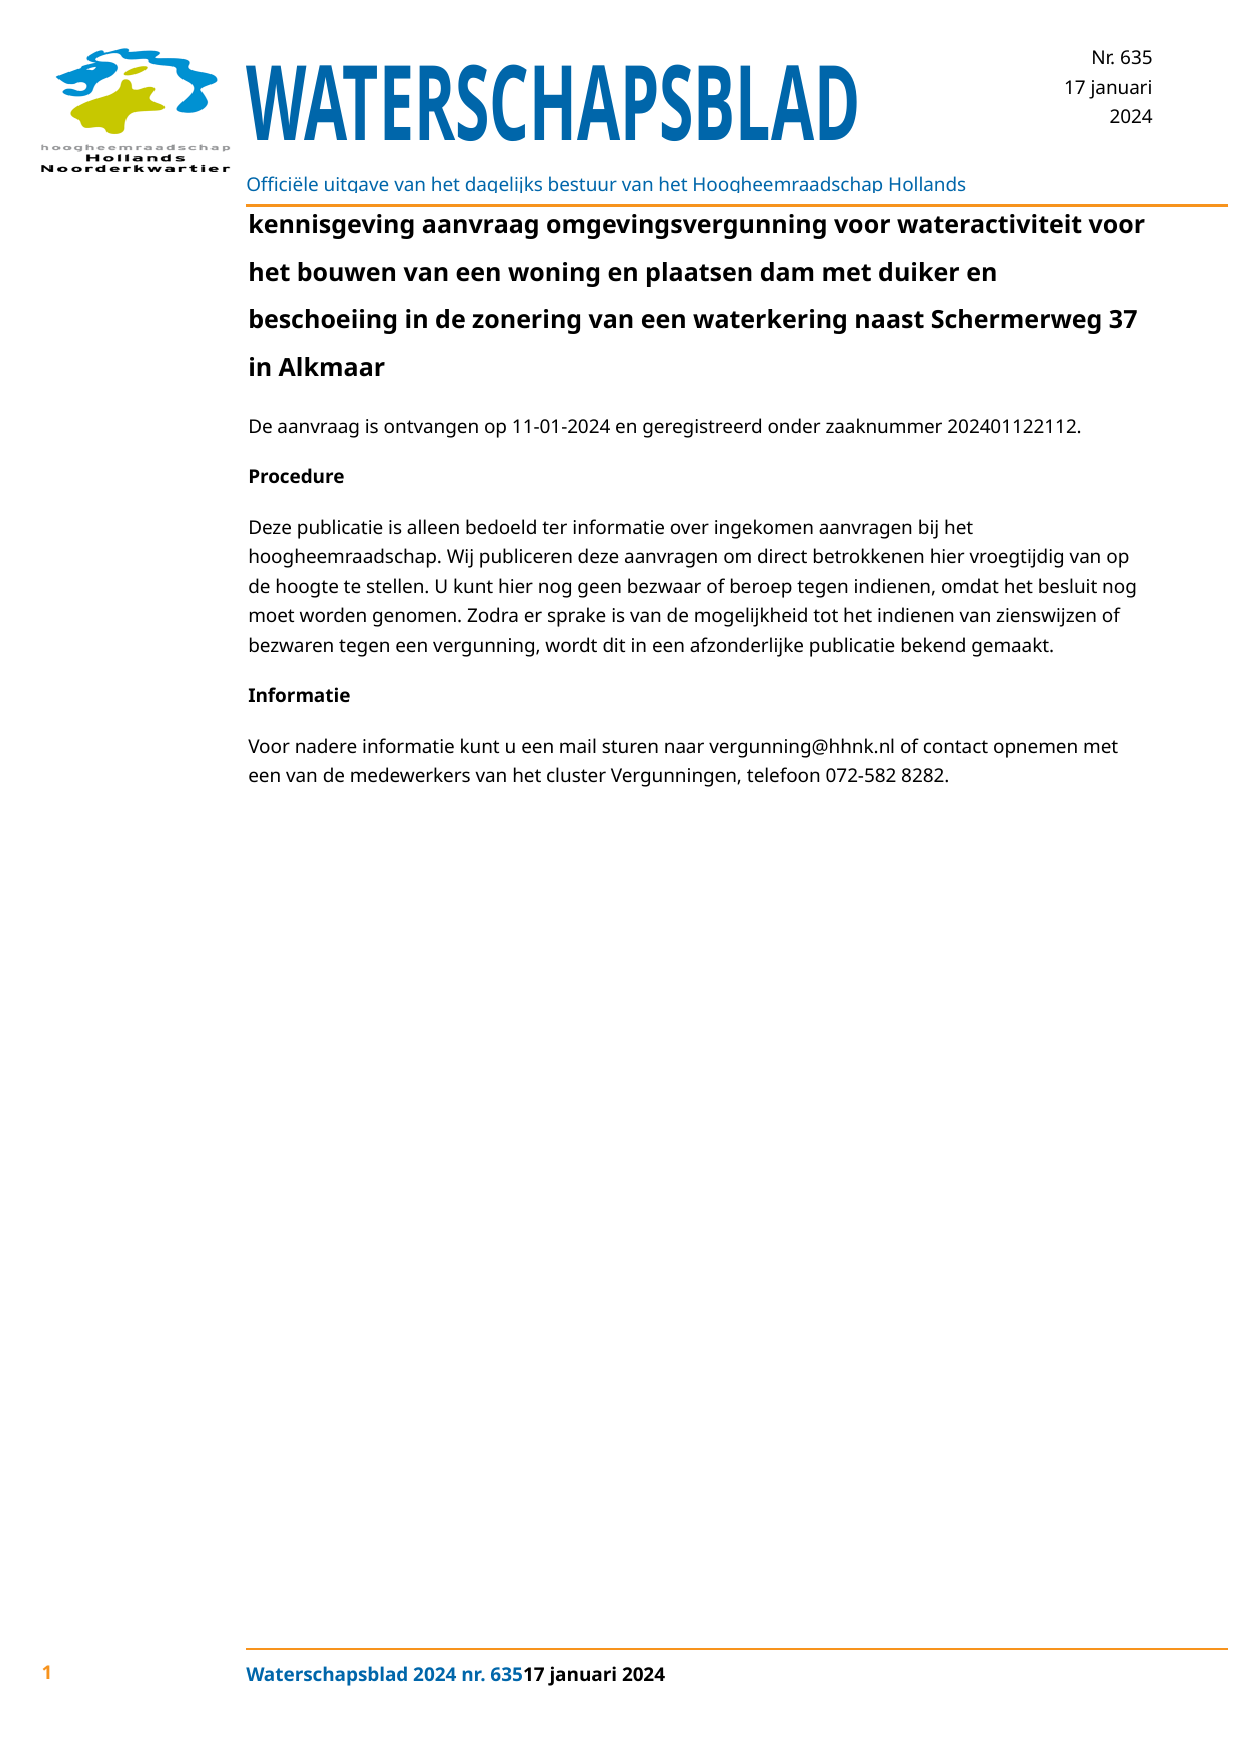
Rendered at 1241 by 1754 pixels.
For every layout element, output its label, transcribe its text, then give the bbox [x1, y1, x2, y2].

text kennisgeving aanvraag omgevingsvergunning voor wateractiviteit voor het bouwen van een woning en plaatsen dam met duiker en beschoeiing in de zonering van een waterkering naast Schermerweg 37 in Alkmaar [248, 207, 1152, 384]
text Deze publicatie is alleen bedoeld ter informatie over ingekomen aanvragen bij het hoogheemraadschap. Wij publiceren deze aanvragen om direct betrokkenen hier vroegtijdig van op de hoogte te stellen. U kunt hier nog geen bezwaar of beroep tegen indienen, omdat het besluit nog moet worden genomen. Zodra er sprake is van de mogelijkheid tot het indienen van zienswijzen of bezwaren tegen een vergunning, wordt dit in een afzonderlijke publicatie bekend gemaakt. [248, 514, 1152, 658]
text Procedure [248, 463, 1152, 489]
text Informatie [248, 683, 1152, 708]
text Voor nadere informatie kunt u een mail sturen naar vergunning@hhnk.nl of contact opnemen met een van de medewerkers van het cluster Vergunningen, telefoon 072-582 8282. [248, 733, 1152, 788]
text De aanvraag is ontvangen op 11-01-2024 en geregistreerd onder zaaknummer 202401122112. [248, 413, 1152, 439]
picture [41, 47, 231, 172]
